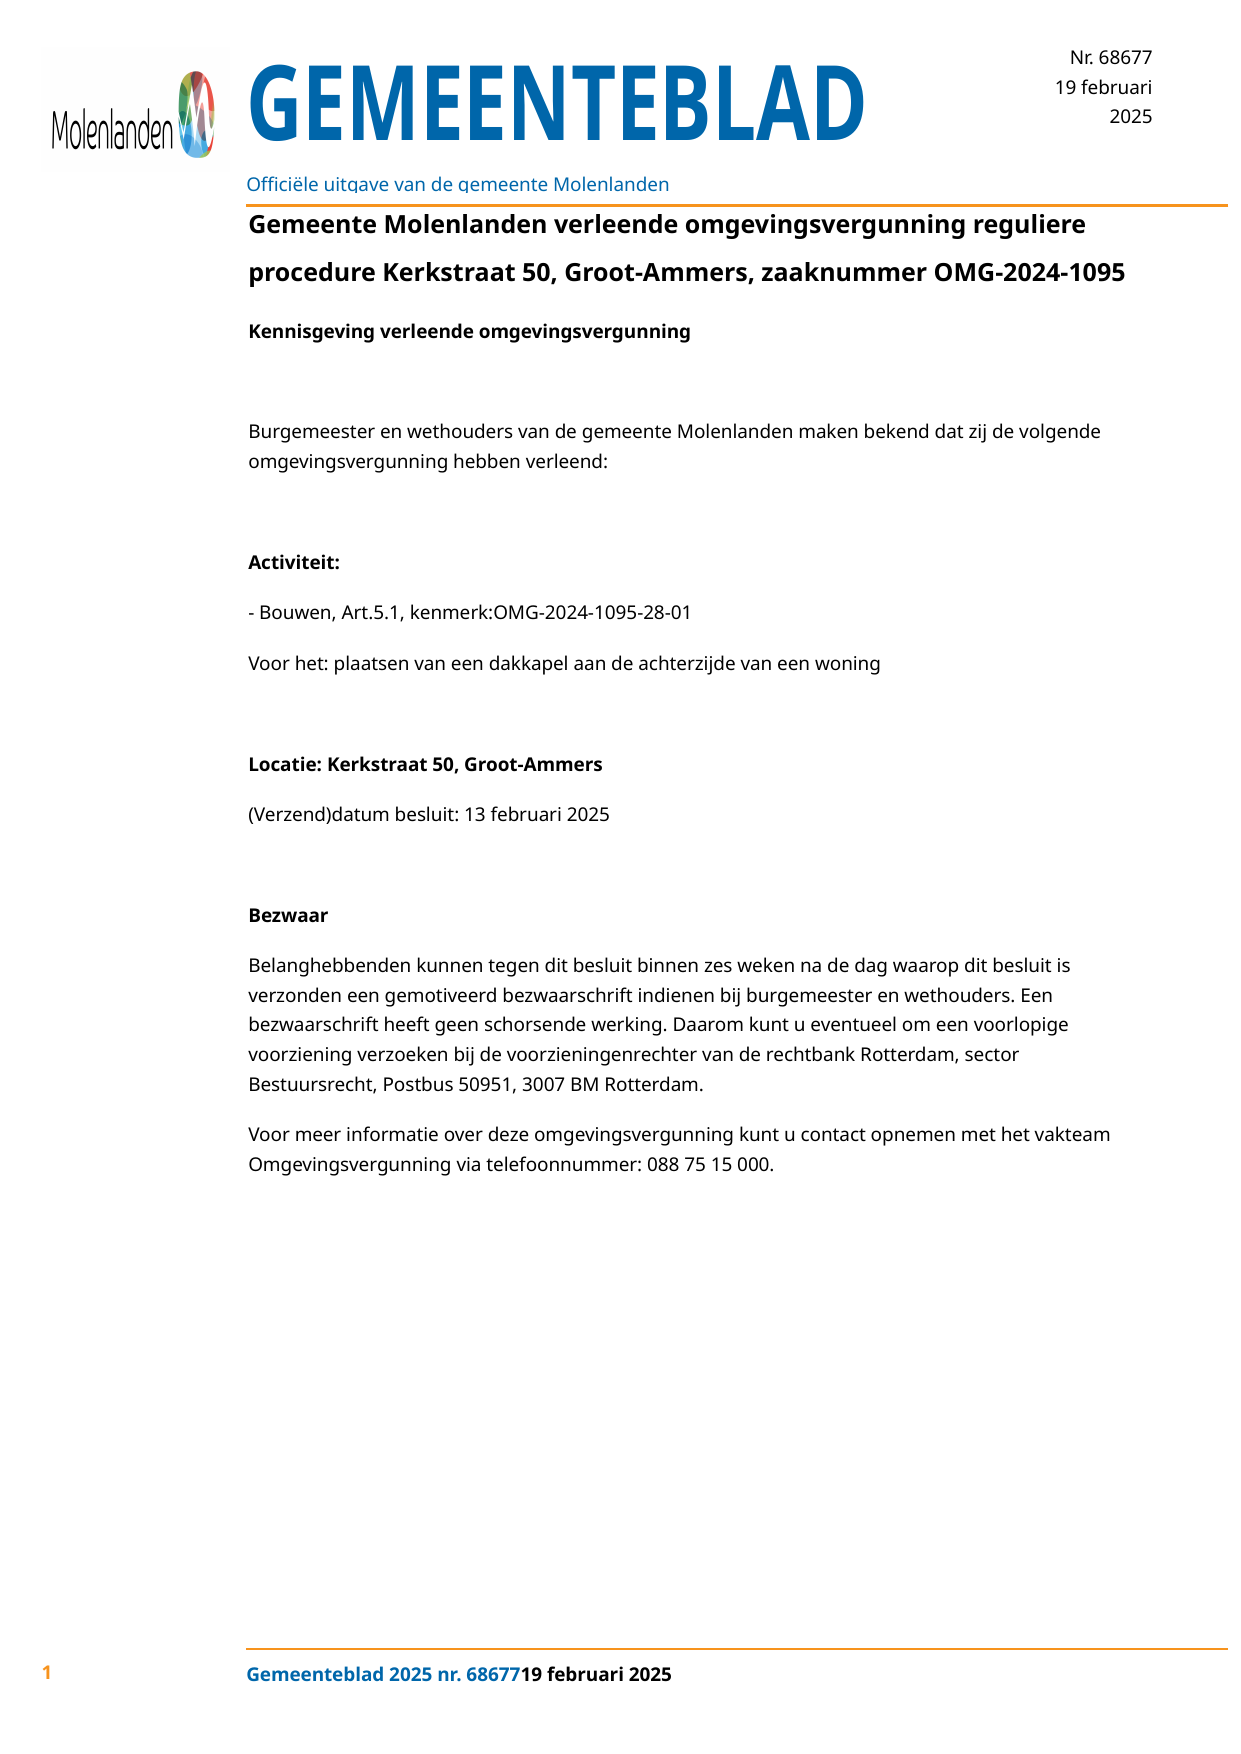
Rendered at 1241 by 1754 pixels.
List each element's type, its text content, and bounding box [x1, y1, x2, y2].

text Gemeente Molenlanden verleende omgevingsvergunning reguliere procedure Kerkstraat 50, Groot-Ammers, zaaknummer OMG-2024-1095 [248, 207, 1152, 288]
text Belanghebbenden kunnen tegen dit besluit binnen zes weken na de dag waarop dit besluit is verzonden een gemotiveerd bezwaarschrift indienen bij burgemeester en wethouders. Een bezwaarschrift heeft geen schorsende werking. Daarom kunt u eventueel om een voorlopige voorziening verzoeken bij de voorzieningenrechter van de rechtbank Rotterdam, sector Bestuursrecht, Postbus 50951, 3007 BM Rotterdam. [248, 952, 1152, 1097]
text Activiteit: [248, 549, 1152, 575]
text Bezwaar [248, 902, 1152, 928]
text Voor het: plaatsen van een dakkapel aan de achterzijde van een woning [248, 650, 1152, 676]
text Locatie: Kerkstraat 50, Groot-Ammers [248, 751, 1152, 777]
text Burgemeester en wethouders van de gemeente Molenlanden maken bekend dat zij de volgende omgevingsvergunning hebben verleend: [248, 419, 1152, 474]
text - Bouwen, Art.5.1, kenmerk:OMG-2024-1095-28-01 [248, 599, 1152, 625]
text Voor meer informatie over deze omgevingsvergunning kunt u contact opnemen met het vakteam Omgevingsvergunning via telefoonnummer: 088 75 15 000. [248, 1121, 1152, 1177]
text (Verzend)datum besluit: 13 februari 2025 [248, 801, 1152, 827]
picture [41, 47, 231, 172]
text Kennisgeving verleende omgevingsvergunning [248, 318, 1152, 344]
